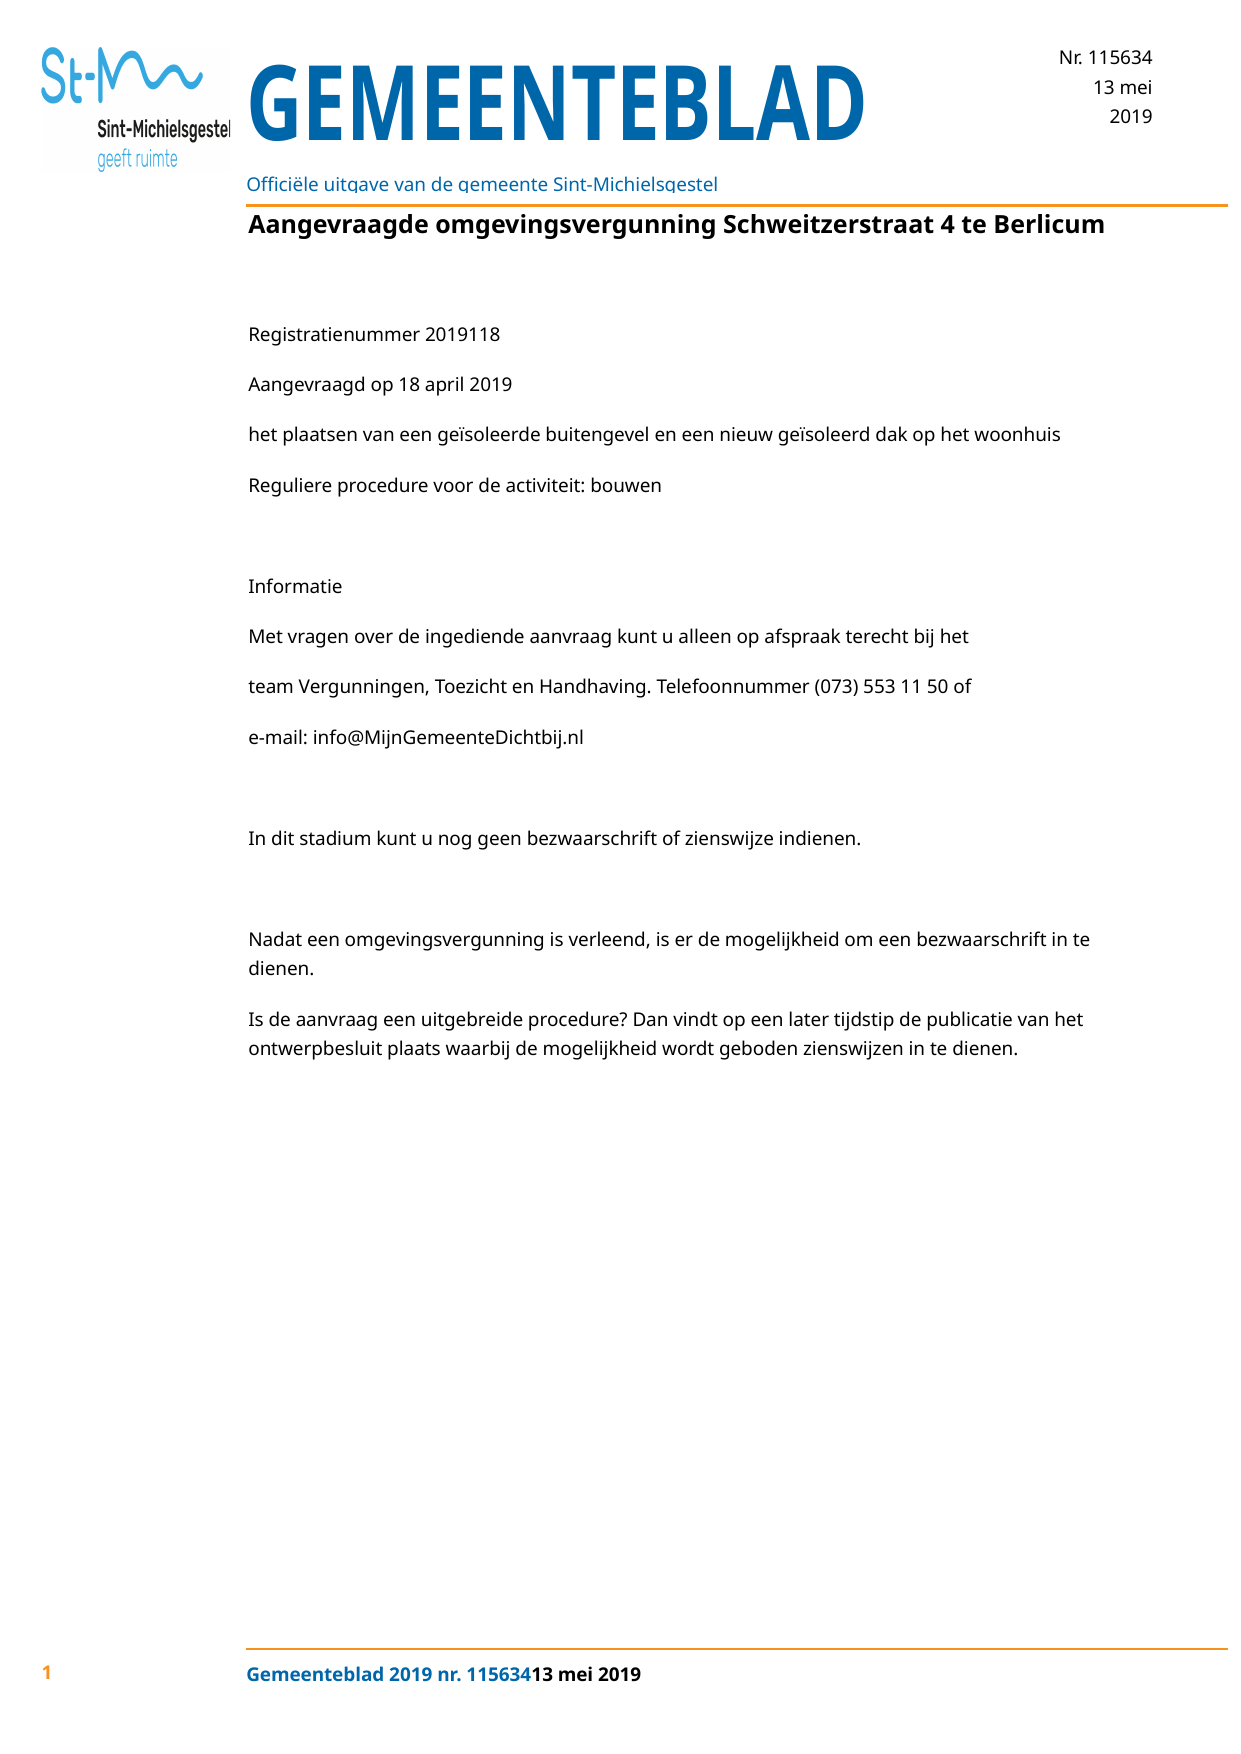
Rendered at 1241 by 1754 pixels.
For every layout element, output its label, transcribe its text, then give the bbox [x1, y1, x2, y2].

text het plaatsen van een geïsoleerde buitengevel en een nieuw geïsoleerd dak op het woonhuis [248, 422, 1152, 447]
text Is de aanvraag een uitgebreide procedure? Dan vindt op een later tijdstip de publicatie van het ontwerpbesluit plaats waarbij de mogelijkheid wordt geboden zienswijzen in te dienen. [248, 1006, 1152, 1061]
text Aangevraagd op 18 april 2019 [248, 371, 1152, 397]
text In dit stadium kunt u nog geen bezwaarschrift of zienswijze indienen. [248, 825, 1152, 851]
text Nadat een omgevingsvergunning is verleend, is er de mogelijkheid om een bezwaarschrift in te dienen. [248, 926, 1152, 981]
text Aangevraagde omgevingsvergunning Schweitzerstraat 4 te Berlicum [248, 207, 1152, 241]
picture [41, 47, 231, 172]
text e-mail: info@MijnGemeenteDichtbij.nl [248, 724, 1152, 750]
text team Vergunningen, Toezicht en Handhaving. Telefoonnummer (073) 553 11 50 of [248, 674, 1152, 699]
text Registratienummer 2019118 [248, 321, 1152, 346]
text Met vragen over de ingediende aanvraag kunt u alleen op afspraak terecht bij het [248, 623, 1152, 649]
text Reguliere procedure voor de activiteit: bouwen [248, 472, 1152, 498]
text Informatie [248, 573, 1152, 598]
